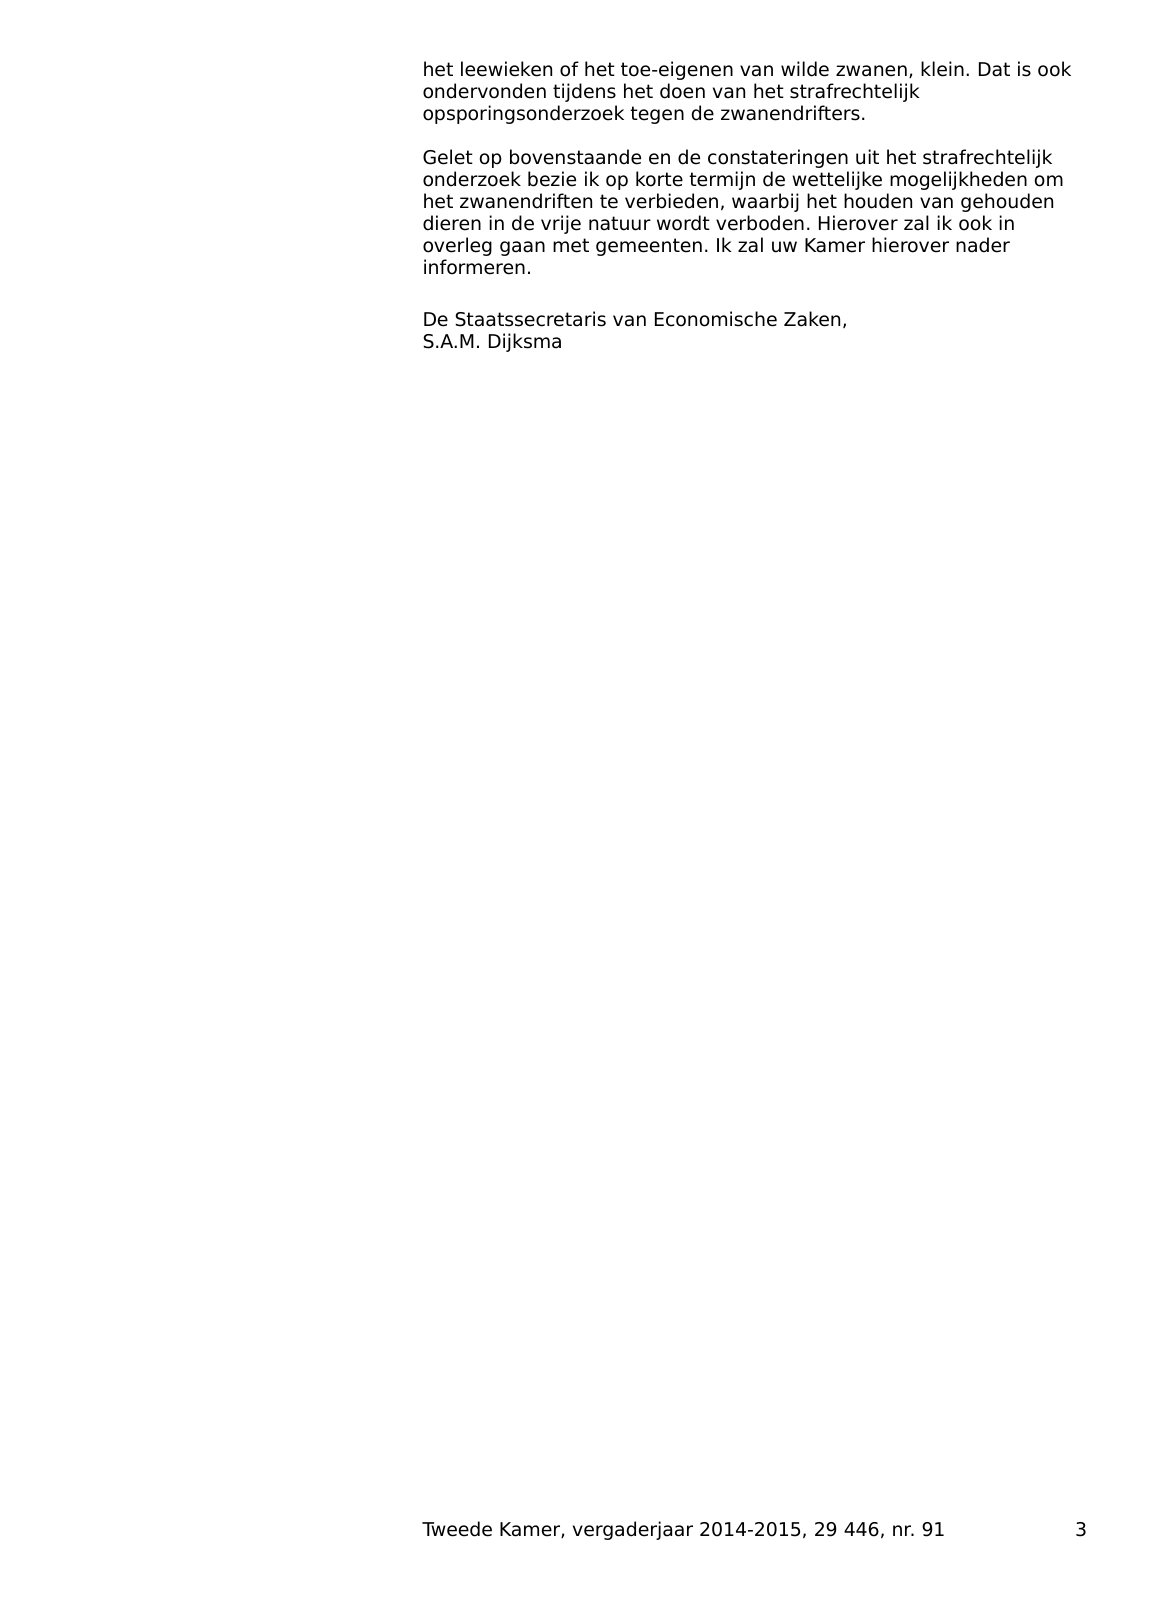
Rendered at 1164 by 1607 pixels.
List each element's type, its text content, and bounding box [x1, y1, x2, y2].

text het leewieken of het toe-eigenen van wilde zwanen, klein. Dat is ook ondervonden tijdens het doen van het strafrechtelijk opsporingsonderzoek tegen de zwanendrifters. [422, 59, 1087, 125]
text De Staatssecretaris van Economische Zaken, S.A.M. Dijksma [422, 309, 1087, 353]
text Gelet op bovenstaande en de constateringen uit het strafrechtelijk onderzoek bezie ik op korte termijn de wettelijke mogelijkheden om het zwanendriften te verbieden, waarbij het houden van gehouden dieren in de vrije natuur wordt verboden. Hierover zal ik ook in overleg gaan met gemeenten. Ik zal uw Kamer hierover nader informeren. [422, 147, 1087, 279]
